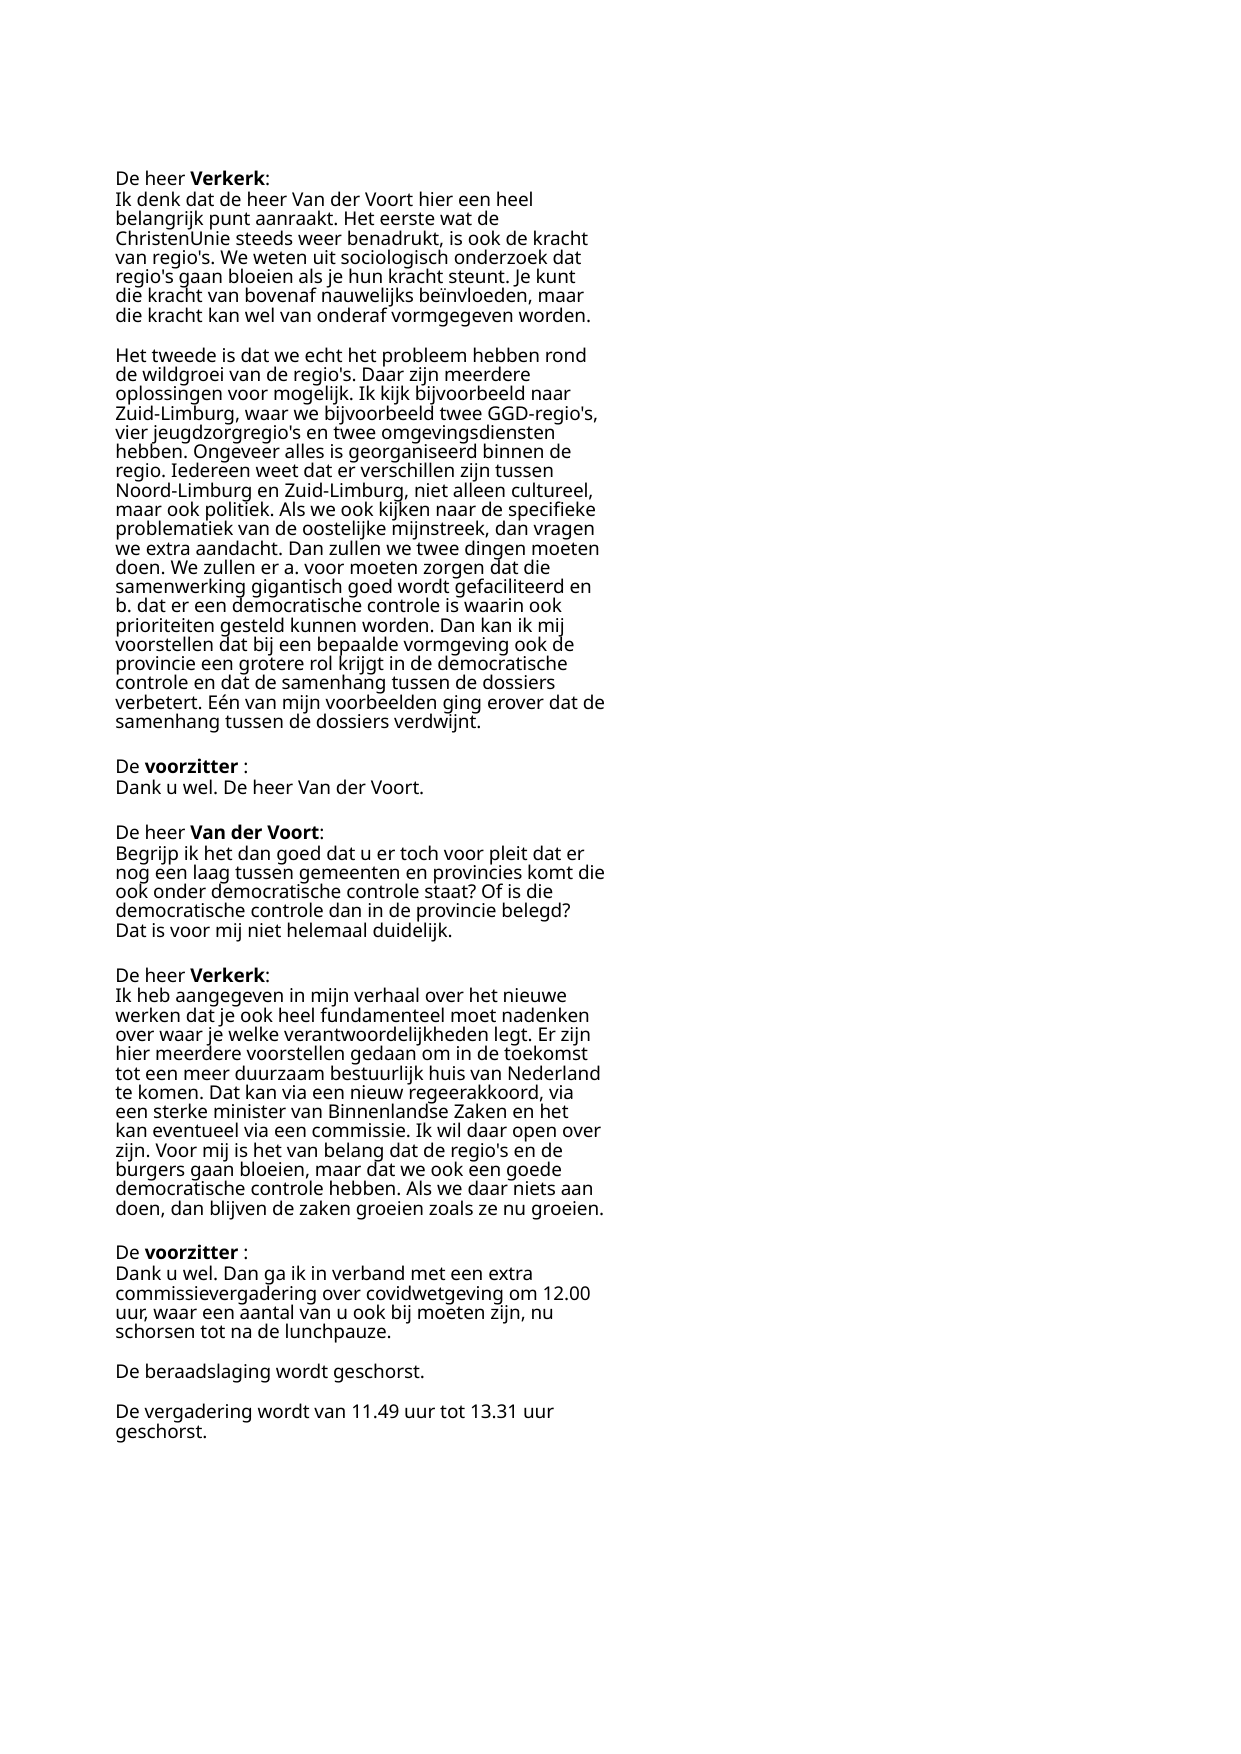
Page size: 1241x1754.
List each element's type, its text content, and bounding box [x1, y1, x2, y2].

text De beraadslaging wordt geschorst. [115, 1363, 605, 1382]
text Dank u wel. De heer Van der Voort. [115, 779, 605, 798]
text Ik denk dat de heer Van der Voort hier een heel belangrijk punt aanraakt. Het eerste wat de ChristenUnie steeds weer benadrukt, is ook de kracht van regio's. We weten uit sociologisch onderzoek dat regio's gaan bloeien als je hun kracht steunt. Je kunt die kracht van bovenaf nauwelijks beïnvloeden, maar die kracht kan wel van onderaf vormgegeven worden. [115, 191, 605, 326]
text De vergadering wordt van 11.49 uur tot 13.31 uur geschorst. [115, 1403, 605, 1442]
text De voorzitter : [115, 1239, 605, 1265]
text De heer Verkerk: [115, 165, 605, 191]
text De voorzitter : [115, 753, 605, 779]
text De heer Van der Voort: [115, 819, 605, 844]
text Begrijp ik het dan goed dat u er toch voor pleit dat er nog een laag tussen gemeenten en provincies komt die ook onder democratische controle staat? Of is die democratische controle dan in de provincie belegd? Dat is voor mij niet helemaal duidelijk. [115, 844, 605, 941]
text Het tweede is dat we echt het probleem hebben rond de wildgroei van de regio's. Daar zijn meerdere oplossingen voor mogelijk. Ik kijk bijvoorbeeld naar Zuid-Limburg, waar we bijvoorbeeld twee GGD-regio's, vier jeugdzorgregio's en twee omgevingsdiensten hebben. Ongeveer alles is georganiseerd binnen de regio. Iedereen weet dat er verschillen zijn tussen Noord-Limburg en Zuid-Limburg, niet alleen cultureel, maar ook politiek. Als we ook kijken naar de specifieke problematiek van de oostelijke mijnstreek, dan vragen we extra aandacht. Dan zullen we twee dingen moeten doen. We zullen er a. voor moeten zorgen dat die samenwerking gigantisch goed wordt gefaciliteerd en b. dat er een democratische controle is waarin ook prioriteiten gesteld kunnen worden. Dan kan ik mij voorstellen dat bij een bepaalde vormgeving ook de provincie een grotere rol krijgt in de democratische controle en dat de samenhang tussen de dossiers verbetert. Eén van mijn voorbeelden ging erover dat de samenhang tussen de dossiers verdwijnt. [115, 347, 605, 732]
text De heer Verkerk: [115, 962, 605, 987]
text Ik heb aangegeven in mijn verhaal over het nieuwe werken dat je ook heel fundamenteel moet nadenken over waar je welke verantwoordelijkheden legt. Er zijn hier meerdere voorstellen gedaan om in de toekomst tot een meer duurzaam bestuurlijk huis van Nederland te komen. Dat kan via een nieuw regeerakkoord, via een sterke minister van Binnenlandse Zaken en het kan eventueel via een commissie. Ik wil daar open over zijn. Voor mij is het van belang dat de regio's en de burgers gaan bloeien, maar dat we ook een goede democratische controle hebben. Als we daar niets aan doen, dan blijven de zaken groeien zoals ze nu groeien. [115, 987, 605, 1219]
text Dank u wel. Dan ga ik in verband met een extra commissievergadering over covidwetgeving om 12.00 uur, waar een aantal van u ook bij moeten zijn, nu schorsen tot na de lunchpauze. [115, 1265, 605, 1342]
